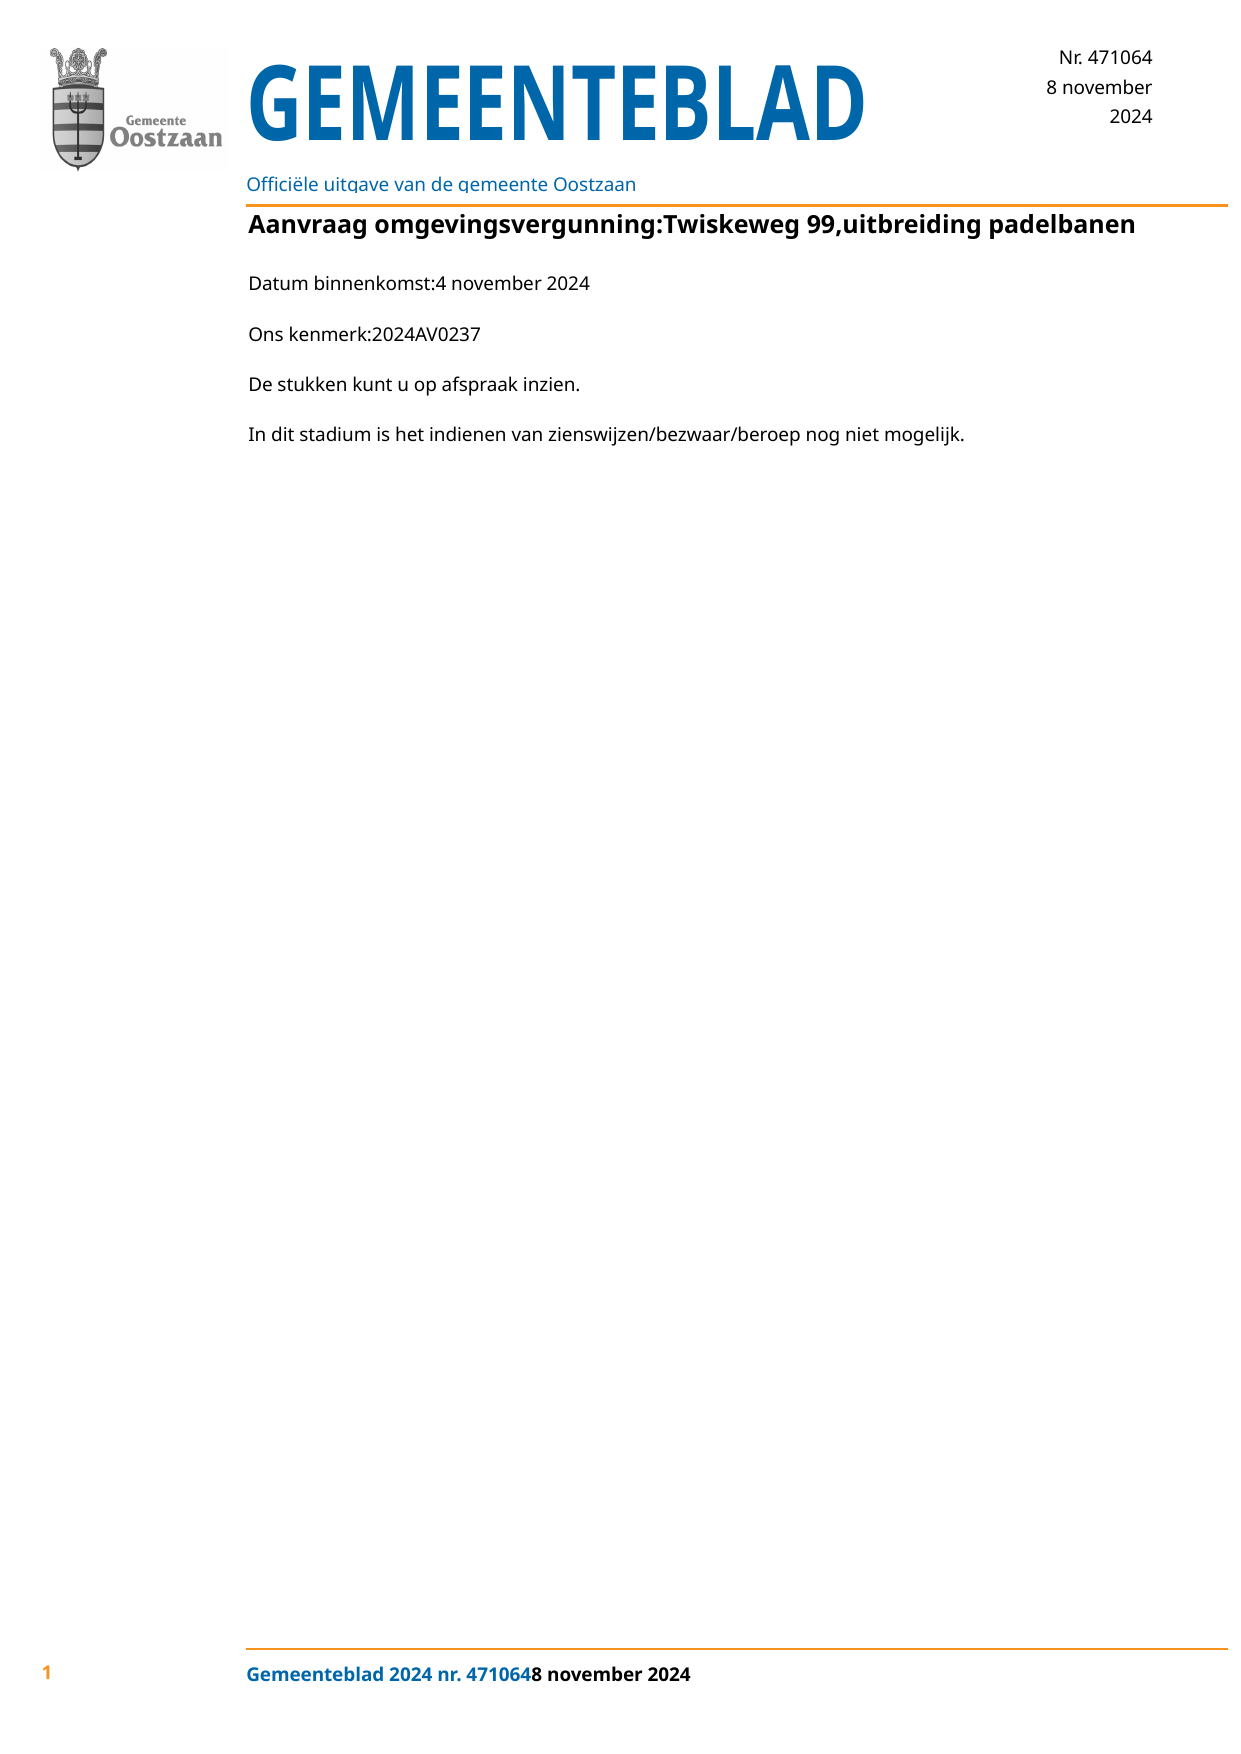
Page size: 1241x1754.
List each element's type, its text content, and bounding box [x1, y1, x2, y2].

text Ons kenmerk:2024AV0237 [248, 321, 1152, 346]
text Aanvraag omgevingsvergunning:Twiskeweg 99,uitbreiding padelbanen [248, 207, 1152, 241]
picture [41, 47, 231, 172]
text De stukken kunt u op afspraak inzien. [248, 371, 1152, 397]
text Datum binnenkomst:4 november 2024 [248, 270, 1152, 296]
text In dit stadium is het indienen van zienswijzen/bezwaar/beroep nog niet mogelijk. [248, 422, 1152, 447]
